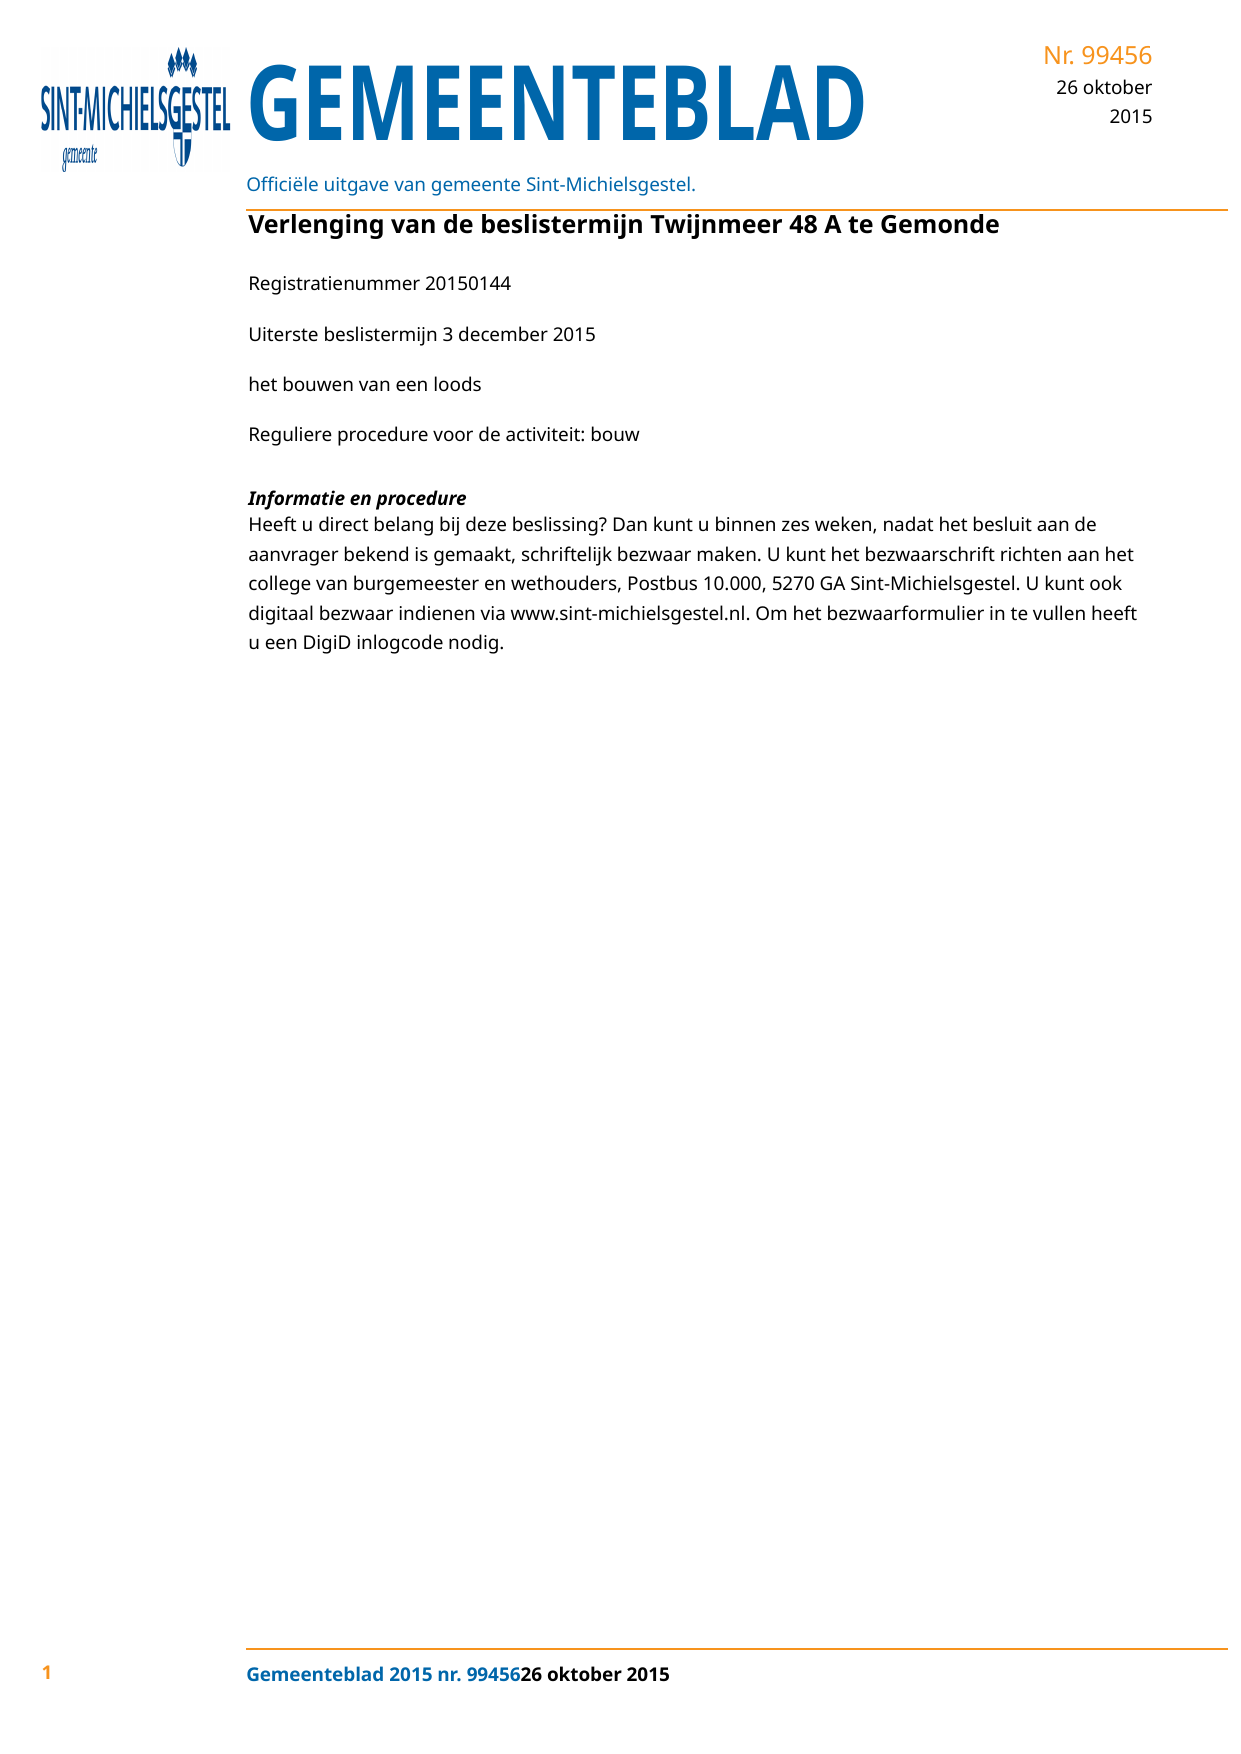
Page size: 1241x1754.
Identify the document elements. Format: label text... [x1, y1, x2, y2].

text Heeft u direct belang bij deze beslissing? Dan kunt u binnen zes weken, nadat het besluit aan de aanvrager bekend is gemaakt, schriftelijk bezwaar maken. U kunt het bezwaarschrift richten aan het college van burgemeester en wethouders, Postbus 10.000, 5270 GA Sint-Michielsgestel. U kunt ook digitaal bezwaar indienen via www.sint-michielsgestel.nl. Om het bezwaarformulier in te vullen heeft u een DigiD inlogcode nodig. [248, 511, 1152, 655]
picture [41, 47, 231, 172]
text Verlenging van de beslistermijn Twijnmeer 48 A te Gemonde [248, 211, 1152, 241]
text Uiterste beslistermijn 3 december 2015 [248, 321, 1152, 346]
text Registratienummer 20150144 [248, 270, 1152, 296]
text Reguliere procedure voor de activiteit: bouw [248, 422, 1152, 447]
text Informatie en procedure [248, 486, 1152, 511]
text het bouwen van een loods [248, 371, 1152, 397]
